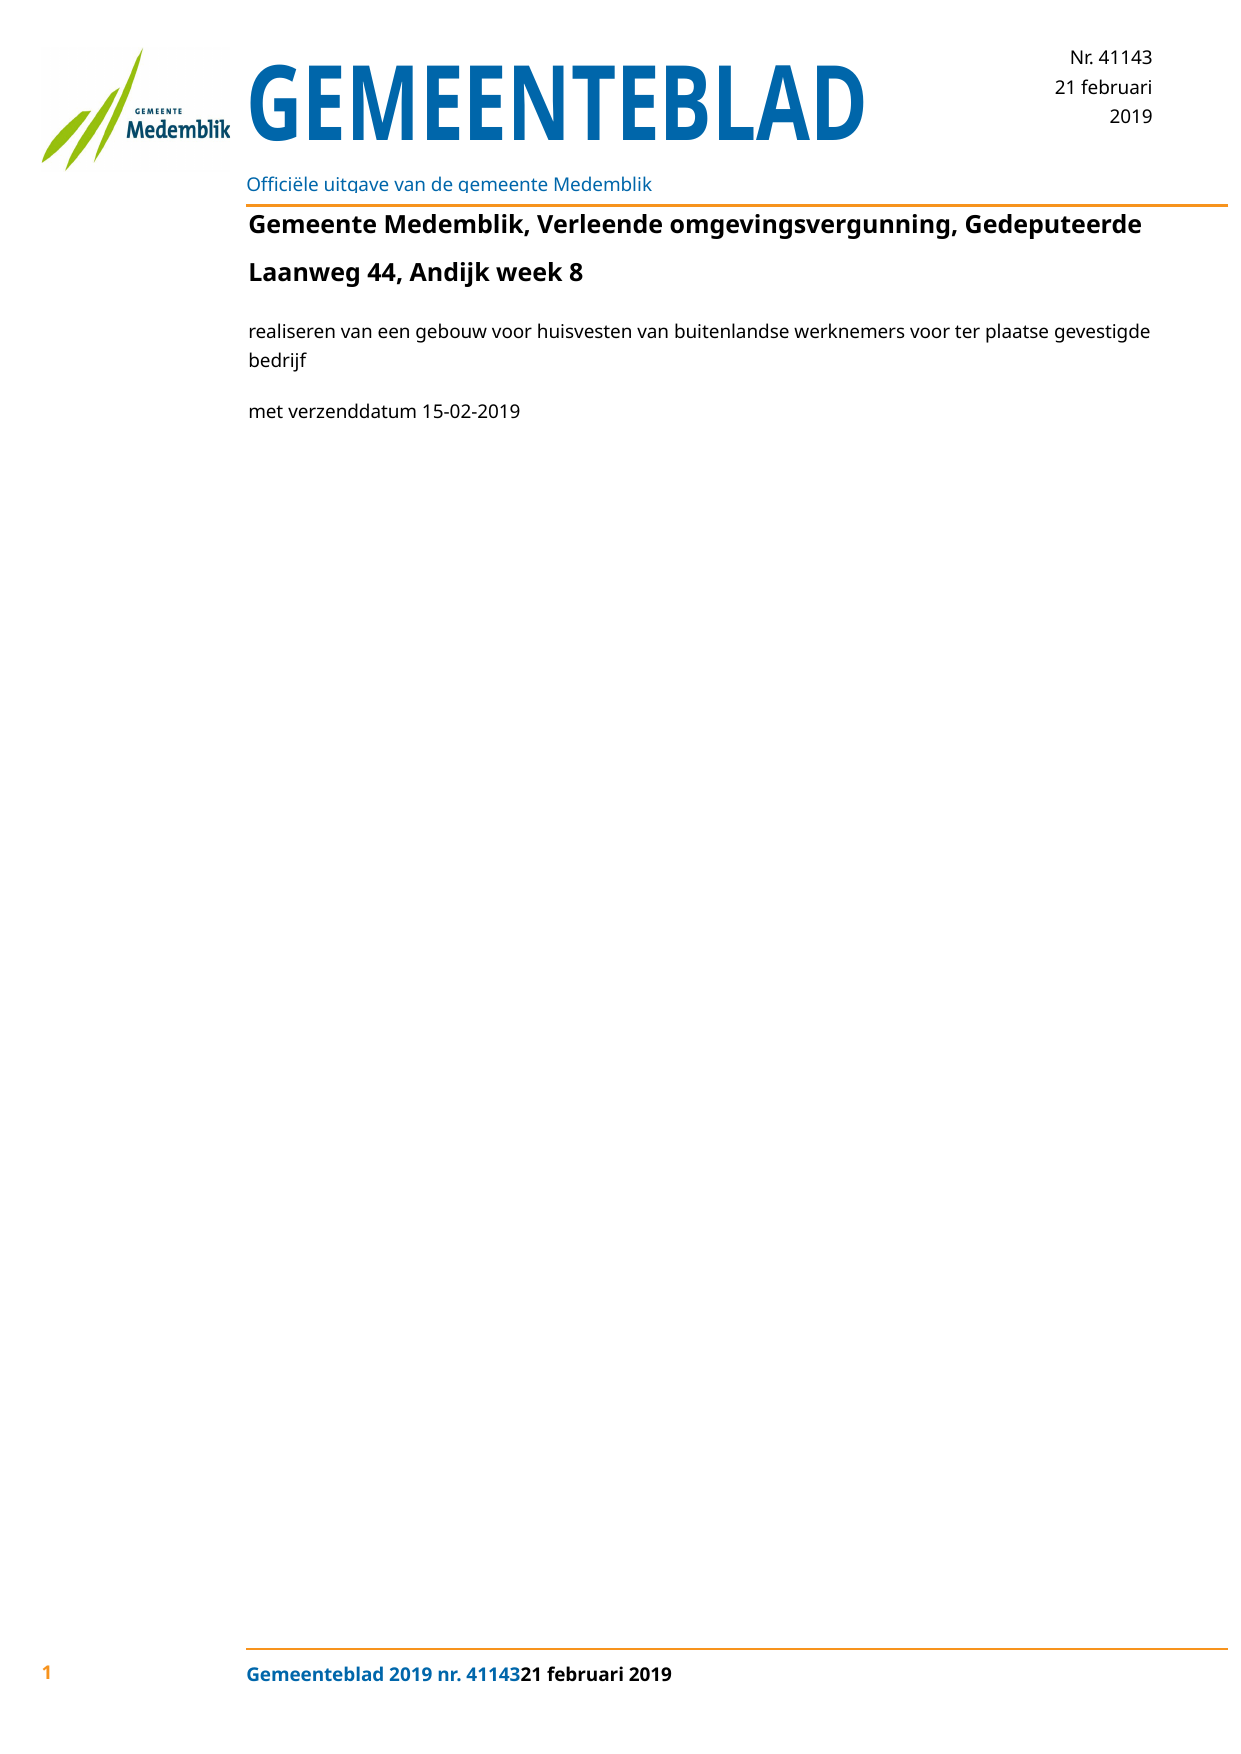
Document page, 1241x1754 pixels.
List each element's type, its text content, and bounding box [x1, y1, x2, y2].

text realiseren van een gebouw voor huisvesten van buitenlandse werknemers voor ter plaatse gevestigde bedrijf [248, 318, 1152, 373]
picture [41, 47, 231, 172]
text Gemeente Medemblik, Verleende omgevingsvergunning, Gedeputeerde Laanweg 44, Andijk week 8 [248, 207, 1152, 288]
text met verzenddatum 15-02-2019 [248, 398, 1152, 424]
